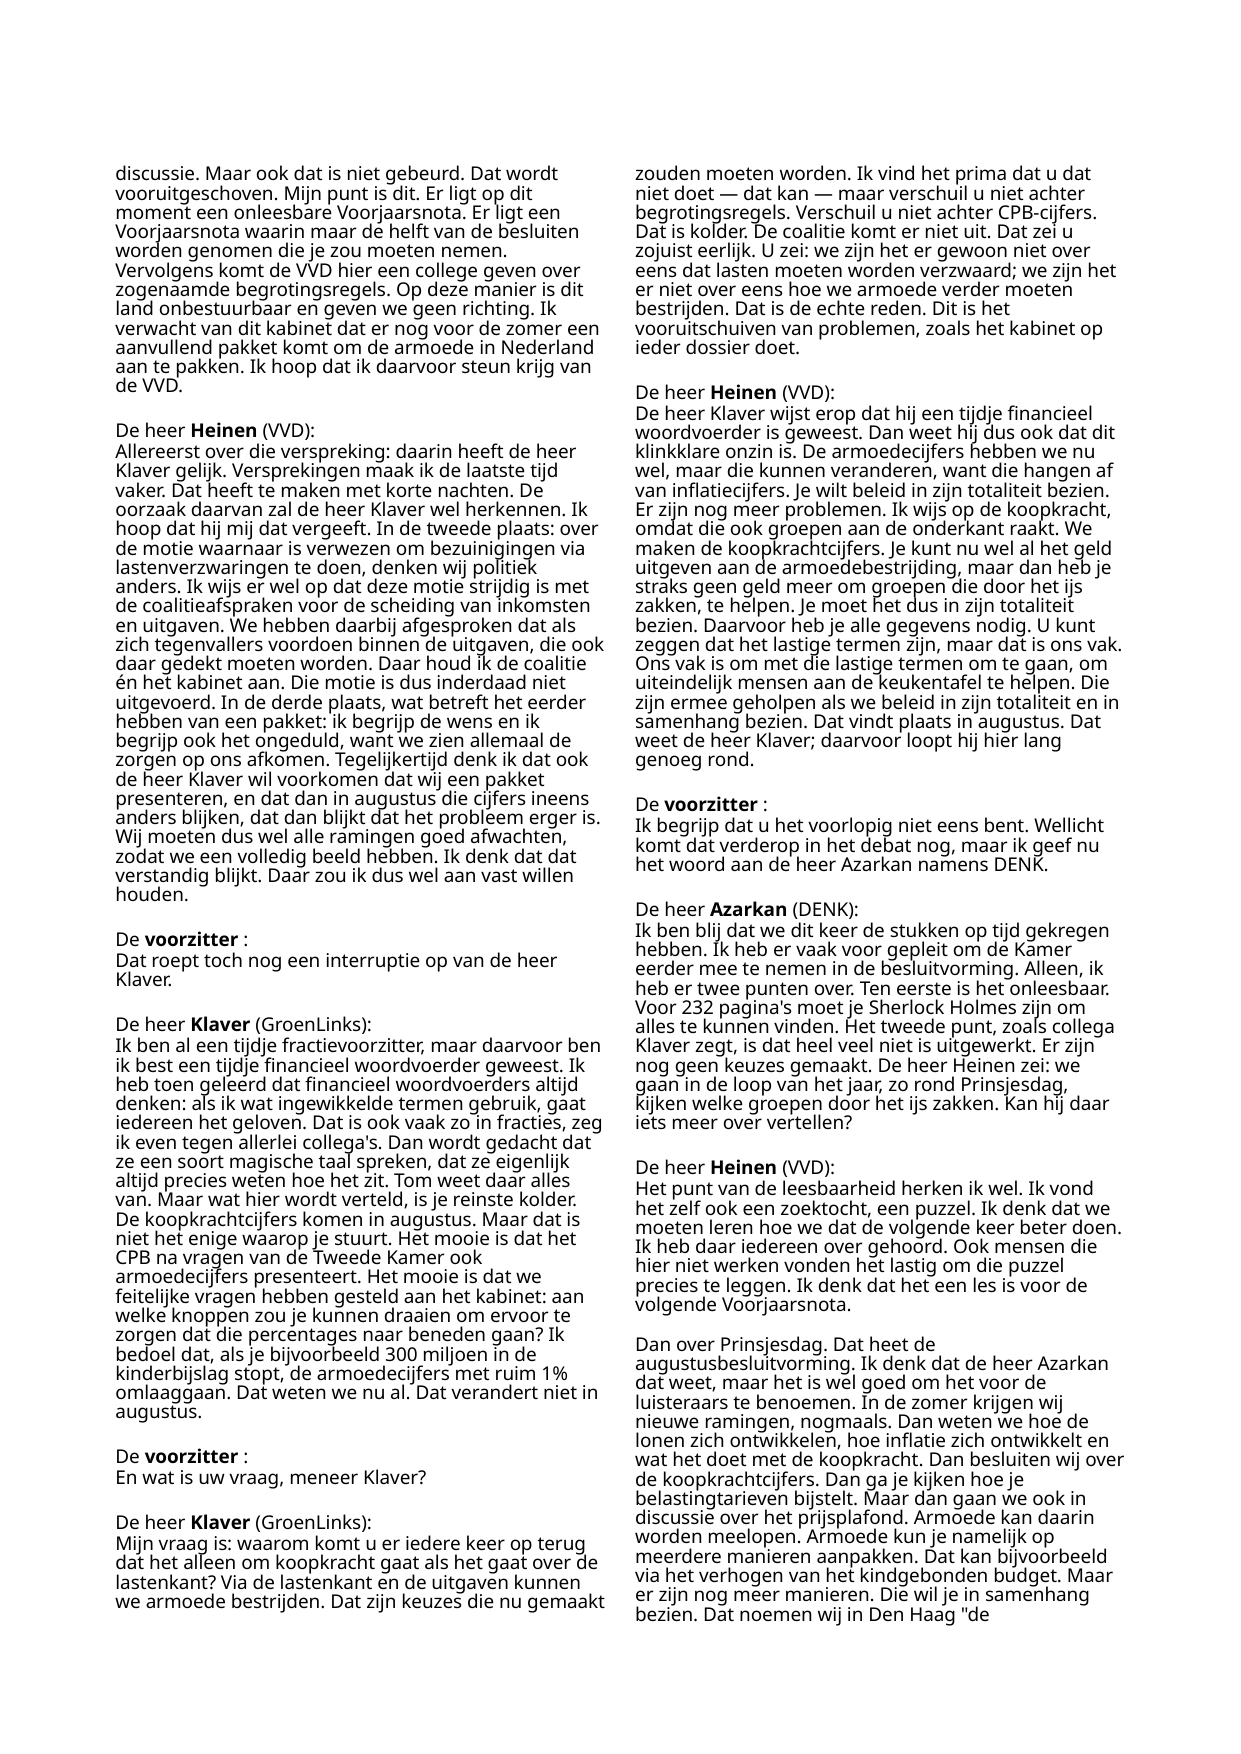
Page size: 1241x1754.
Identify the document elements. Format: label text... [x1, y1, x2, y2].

text Dat roept toch nog een interruptie op van de heer Klaver. [115, 952, 605, 991]
text De voorzitter : [115, 1443, 605, 1469]
text Ik ben al een tijdje fractievoorzitter, maar daarvoor ben ik best een tijdje financieel woordvoerder geweest. Ik heb toen geleerd dat financieel woordvoerders altijd denken: als ik wat ingewikkelde termen gebruik, gaat iedereen het geloven. Dat is ook vaak zo in fracties, zeg ik even tegen allerlei collega's. Dan wordt gedacht dat ze een soort magische taal spreken, dat ze eigenlijk altijd precies weten hoe het zit. Tom weet daar alles van. Maar wat hier wordt verteld, is je reinste kolder. De koopkrachtcijfers komen in augustus. Maar dat is niet het enige waarop je stuurt. Het mooie is dat het CPB na vragen van de Tweede Kamer ook armoedecijfers presenteert. Het mooie is dat we feitelijke vragen hebben gesteld aan het kabinet: aan welke knoppen zou je kunnen draaien om ervoor te zorgen dat die percentages naar beneden gaan? Ik bedoel dat, als je bijvoorbeeld 300 miljoen in de kinderbijslag stopt, de armoedecijfers met ruim 1% omlaaggaan. Dat weten we nu al. Dat verandert niet in augustus. [115, 1037, 605, 1423]
text discussie. Maar ook dat is niet gebeurd. Dat wordt vooruitgeschoven. Mijn punt is dit. Er ligt op dit moment een onleesbare Voorjaarsnota. Er ligt een Voorjaarsnota waarin maar de helft van de besluiten worden genomen die je zou moeten nemen. Vervolgens komt de VVD hier een college geven over zogenaamde begrotingsregels. Op deze manier is dit land onbestuurbaar en geven we geen richting. Ik verwacht van dit kabinet dat er nog voor de zomer een aanvullend pakket komt om de armoede in Nederland aan te pakken. Ik hoop dat ik daarvoor steun krijg van de VVD. [115, 165, 605, 397]
text De heer Azarkan (DENK): [635, 896, 1125, 922]
text De heer Heinen (VVD): [635, 379, 1125, 404]
text De heer Klaver (GroenLinks): [115, 1012, 605, 1037]
text zouden moeten worden. Ik vind het prima dat u dat niet doet — dat kan — maar verschuil u niet achter begrotingsregels. Verschuil u niet achter CPB-cijfers. Dat is kolder. De coalitie komt er niet uit. Dat zei u zojuist eerlijk. U zei: we zijn het er gewoon niet over eens dat lasten moeten worden verzwaard; we zijn het er niet over eens hoe we armoede verder moeten bestrijden. Dat is de echte reden. Dit is het vooruitschuiven van problemen, zoals het kabinet op ieder dossier doet. [635, 165, 1125, 358]
text De voorzitter : [635, 792, 1125, 817]
text Dan over Prinsjesdag. Dat heet de augustusbesluitvorming. Ik denk dat de heer Azarkan dat weet, maar het is wel goed om het voor de luisteraars te benoemen. In de zomer krijgen wij nieuwe ramingen, nogmaals. Dan weten we hoe de lonen zich ontwikkelen, hoe inflatie zich ontwikkelt en wat het doet met de koopkracht. Dan besluiten wij over de koopkrachtcijfers. Dan ga je kijken hoe je belastingtarieven bijstelt. Maar dan gaan we ook in discussie over het prijsplafond. Armoede kan daarin worden meelopen. Armoede kun je namelijk op meerdere manieren aanpakken. Dat kan bijvoorbeeld via het verhogen van het kindgebonden budget. Maar er zijn nog meer manieren. Die wil je in samenhang bezien. Dat noemen wij in Den Haag "de [635, 1336, 1125, 1625]
text De heer Heinen (VVD): [635, 1154, 1125, 1180]
text De heer Klaver wijst erop dat hij een tijdje financieel woordvoerder is geweest. Dan weet hij dus ook dat dit klinkklare onzin is. De armoedecijfers hebben we nu wel, maar die kunnen veranderen, want die hangen af van inflatiecijfers. Je wilt beleid in zijn totaliteit bezien. Er zijn nog meer problemen. Ik wijs op de koopkracht, omdat die ook groepen aan de onderkant raakt. We maken de koopkrachtcijfers. Je kunt nu wel al het geld uitgeven aan de armoedebestrijding, maar dan heb je straks geen geld meer om groepen die door het ijs zakken, te helpen. Je moet het dus in zijn totaliteit bezien. Daarvoor heb je alle gegevens nodig. U kunt zeggen dat het lastige termen zijn, maar dat is ons vak. Ons vak is om met die lastige termen om te gaan, om uiteindelijk mensen aan de keukentafel te helpen. Die zijn ermee geholpen als we beleid in zijn totaliteit en in samenhang bezien. Dat vindt plaats in augustus. Dat weet de heer Klaver; daarvoor loopt hij hier lang genoeg rond. [635, 404, 1125, 771]
text De voorzitter : [115, 926, 605, 952]
text Ik begrijp dat u het voorlopig niet eens bent. Wellicht komt dat verderop in het debat nog, maar ik geef nu het woord aan de heer Azarkan namens DENK. [635, 817, 1125, 875]
text Mijn vraag is: waarom komt u er iedere keer op terug dat het alleen om koopkracht gaat als het gaat over de lastenkant? Via de lastenkant en de uitgaven kunnen we armoede bestrijden. Dat zijn keuzes die nu gemaakt [115, 1535, 605, 1612]
text De heer Heinen (VVD): [115, 417, 605, 443]
text Allereerst over die verspreking: daarin heeft de heer Klaver gelijk. Versprekingen maak ik de laatste tijd vaker. Dat heeft te maken met korte nachten. De oorzaak daarvan zal de heer Klaver wel herkennen. Ik hoop dat hij mij dat vergeeft. In de tweede plaats: over de motie waarnaar is verwezen om bezuinigingen via lastenverzwaringen te doen, denken wij politiek anders. Ik wijs er wel op dat deze motie strijdig is met de coalitieafspraken voor de scheiding van inkomsten en uitgaven. We hebben daarbij afgesproken dat als zich tegenvallers voordoen binnen de uitgaven, die ook daar gedekt moeten worden. Daar houd ik de coalitie én het kabinet aan. Die motie is dus inderdaad niet uitgevoerd. In de derde plaats, wat betreft het eerder hebben van een pakket: ik begrijp de wens en ik begrijp ook het ongeduld, want we zien allemaal de zorgen op ons afkomen. Tegelijkertijd denk ik dat ook de heer Klaver wil voorkomen dat wij een pakket presenteren, en dat dan in augustus die cijfers ineens anders blijken, dat dan blijkt dat het probleem erger is. Wij moeten dus wel alle ramingen goed afwachten, zodat we een volledig beeld hebben. Ik denk dat dat verstandig blijkt. Daar zou ik dus wel aan vast willen houden. [115, 443, 605, 906]
text Het punt van de leesbaarheid herken ik wel. Ik vond het zelf ook een zoektocht, een puzzel. Ik denk dat we moeten leren hoe we dat de volgende keer beter doen. Ik heb daar iedereen over gehoord. Ook mensen die hier niet werken vonden het lastig om die puzzel precies te leggen. Ik denk dat het een les is voor de volgende Voorjaarsnota. [635, 1180, 1125, 1315]
text Ik ben blij dat we dit keer de stukken op tijd gekregen hebben. Ik heb er vaak voor gepleit om de Kamer eerder mee te nemen in de besluitvorming. Alleen, ik heb er twee punten over. Ten eerste is het onleesbaar. Voor 232 pagina's moet je Sherlock Holmes zijn om alles te kunnen vinden. Het tweede punt, zoals collega Klaver zegt, is dat heel veel niet is uitgewerkt. Er zijn nog geen keuzes gemaakt. De heer Heinen zei: we gaan in de loop van het jaar, zo rond Prinsjesdag, kijken welke groepen door het ijs zakken. Kan hij daar iets meer over vertellen? [635, 922, 1125, 1134]
text En wat is uw vraag, meneer Klaver? [115, 1469, 605, 1488]
text De heer Klaver (GroenLinks): [115, 1509, 605, 1535]
